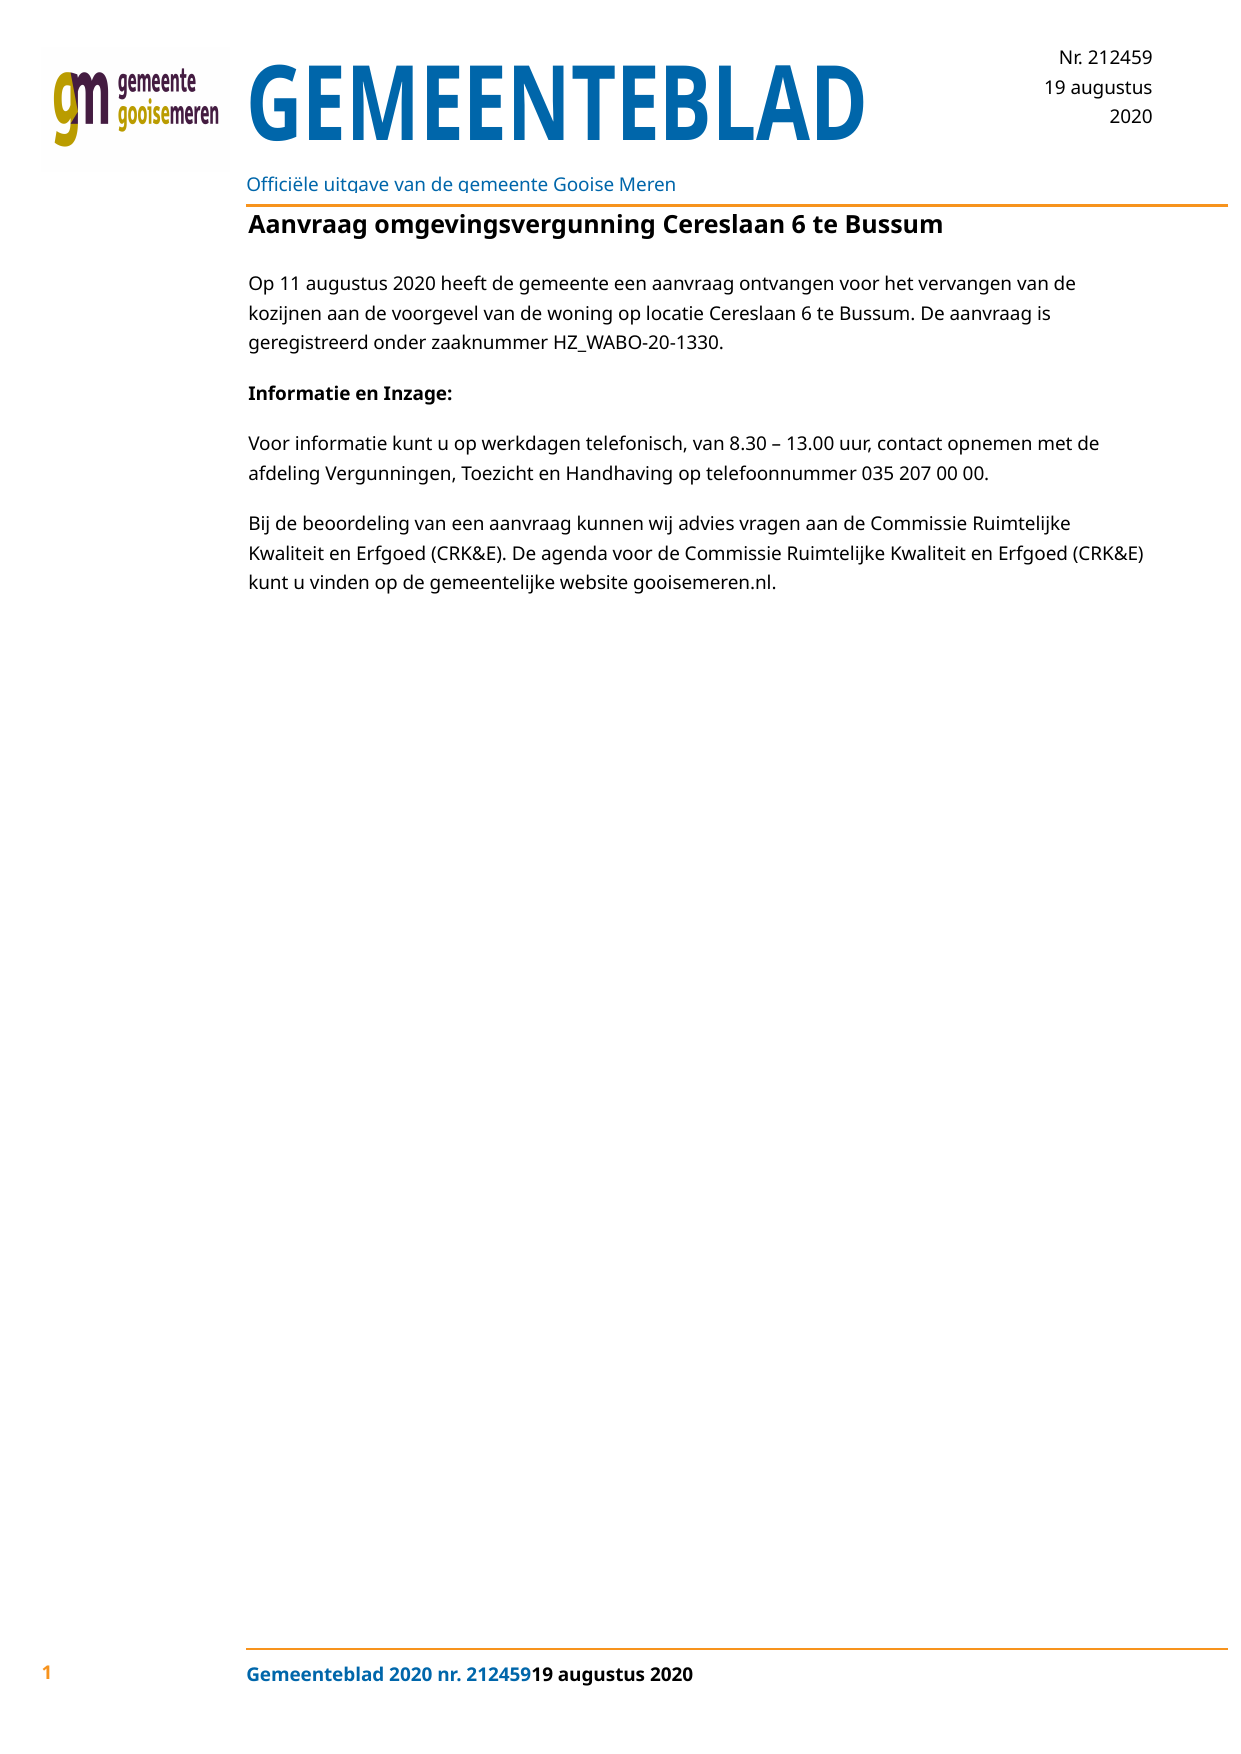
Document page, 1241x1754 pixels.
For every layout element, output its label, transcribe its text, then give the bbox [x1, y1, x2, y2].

text Voor informatie kunt u op werkdagen telefonisch, van 8.30 – 13.00 uur, contact opnemen met de afdeling Vergunningen, Toezicht en Handhaving op telefoonnummer 035 207 00 00. [248, 430, 1152, 486]
text Aanvraag omgevingsvergunning Cereslaan 6 te Bussum [248, 207, 1152, 241]
text Bij de beoordeling van een aanvraag kunnen wij advies vragen aan de Commissie Ruimtelijke Kwaliteit en Erfgoed (CRK&E). De agenda voor de Commissie Ruimtelijke Kwaliteit en Erfgoed (CRK&E) kunt u vinden op de gemeentelijke website gooisemeren.nl. [248, 510, 1152, 595]
picture [41, 47, 231, 172]
text Op 11 augustus 2020 heeft de gemeente een aanvraag ontvangen voor het vervangen van de kozijnen aan de voorgevel van de woning op locatie Cereslaan 6 te Bussum. De aanvraag is geregistreerd onder zaaknummer HZ_WABO-20-1330. [248, 270, 1152, 355]
text Informatie en Inzage: [248, 380, 1152, 406]
